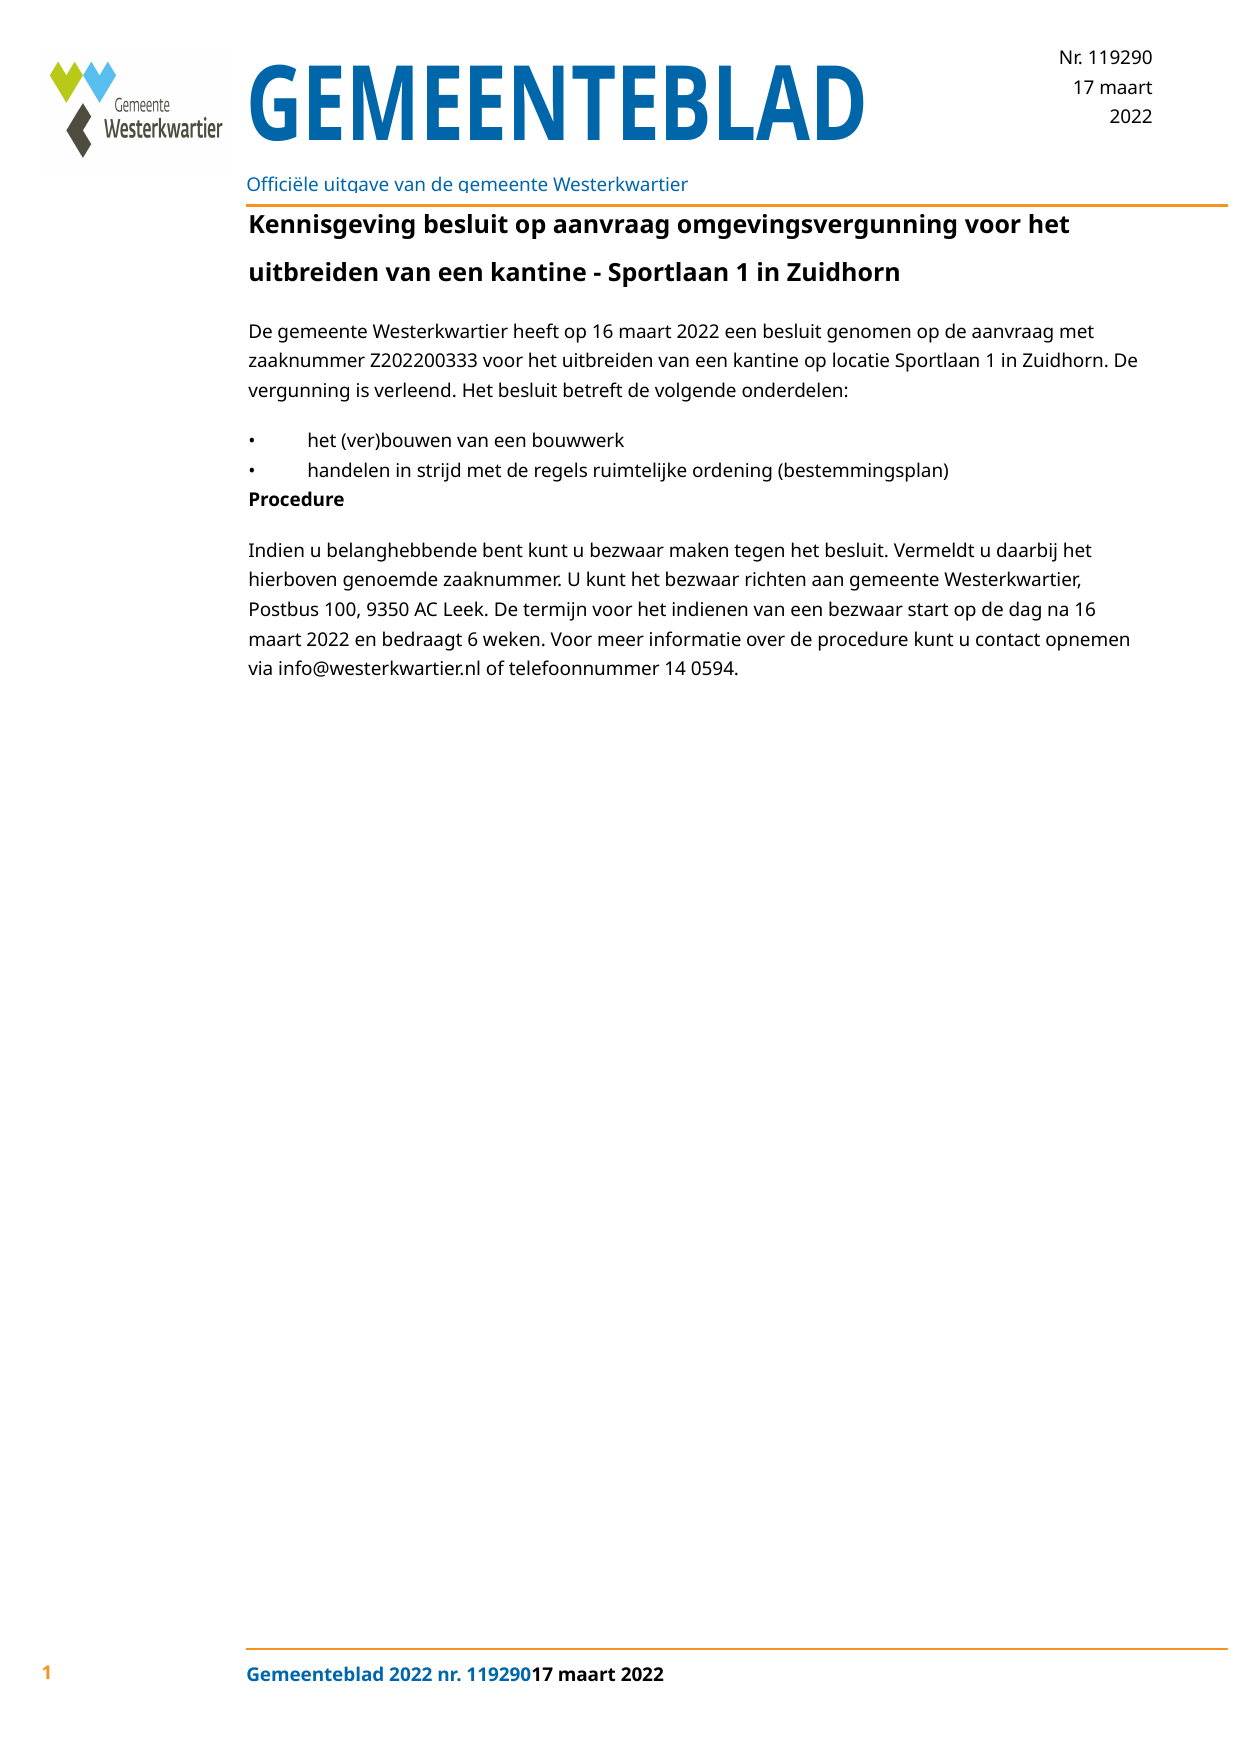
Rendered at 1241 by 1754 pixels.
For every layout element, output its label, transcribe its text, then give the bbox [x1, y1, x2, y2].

text De gemeente Westerkwartier heeft op 16 maart 2022 een besluit genomen op de aanvraag met zaaknummer Z202200333 voor het uitbreiden van een kantine op locatie Sportlaan 1 in Zuidhorn. De vergunning is verleend. Het besluit betreft de volgende onderdelen: [248, 318, 1152, 403]
list handelen in strijd met de regels ruimtelijke ordening (bestemmingsplan) [248, 457, 1152, 483]
text Procedure [248, 487, 1152, 512]
list het (ver)bouwen van een bouwwerk [248, 427, 1152, 453]
text Kennisgeving besluit op aanvraag omgevingsvergunning voor het uitbreiden van een kantine - Sportlaan 1 in Zuidhorn [248, 207, 1152, 288]
picture [41, 47, 231, 172]
text Indien u belanghebbende bent kunt u bezwaar maken tegen het besluit. Vermeldt u daarbij het hierboven genoemde zaaknummer. U kunt het bezwaar richten aan gemeente Westerkwartier, Postbus 100, 9350 AC Leek. De termijn voor het indienen van een bezwaar start op de dag na 16 maart 2022 en bedraagt 6 weken. Voor meer informatie over de procedure kunt u contact opnemen via info@westerkwartier.nl of telefoonnummer 14 0594. [248, 537, 1152, 681]
